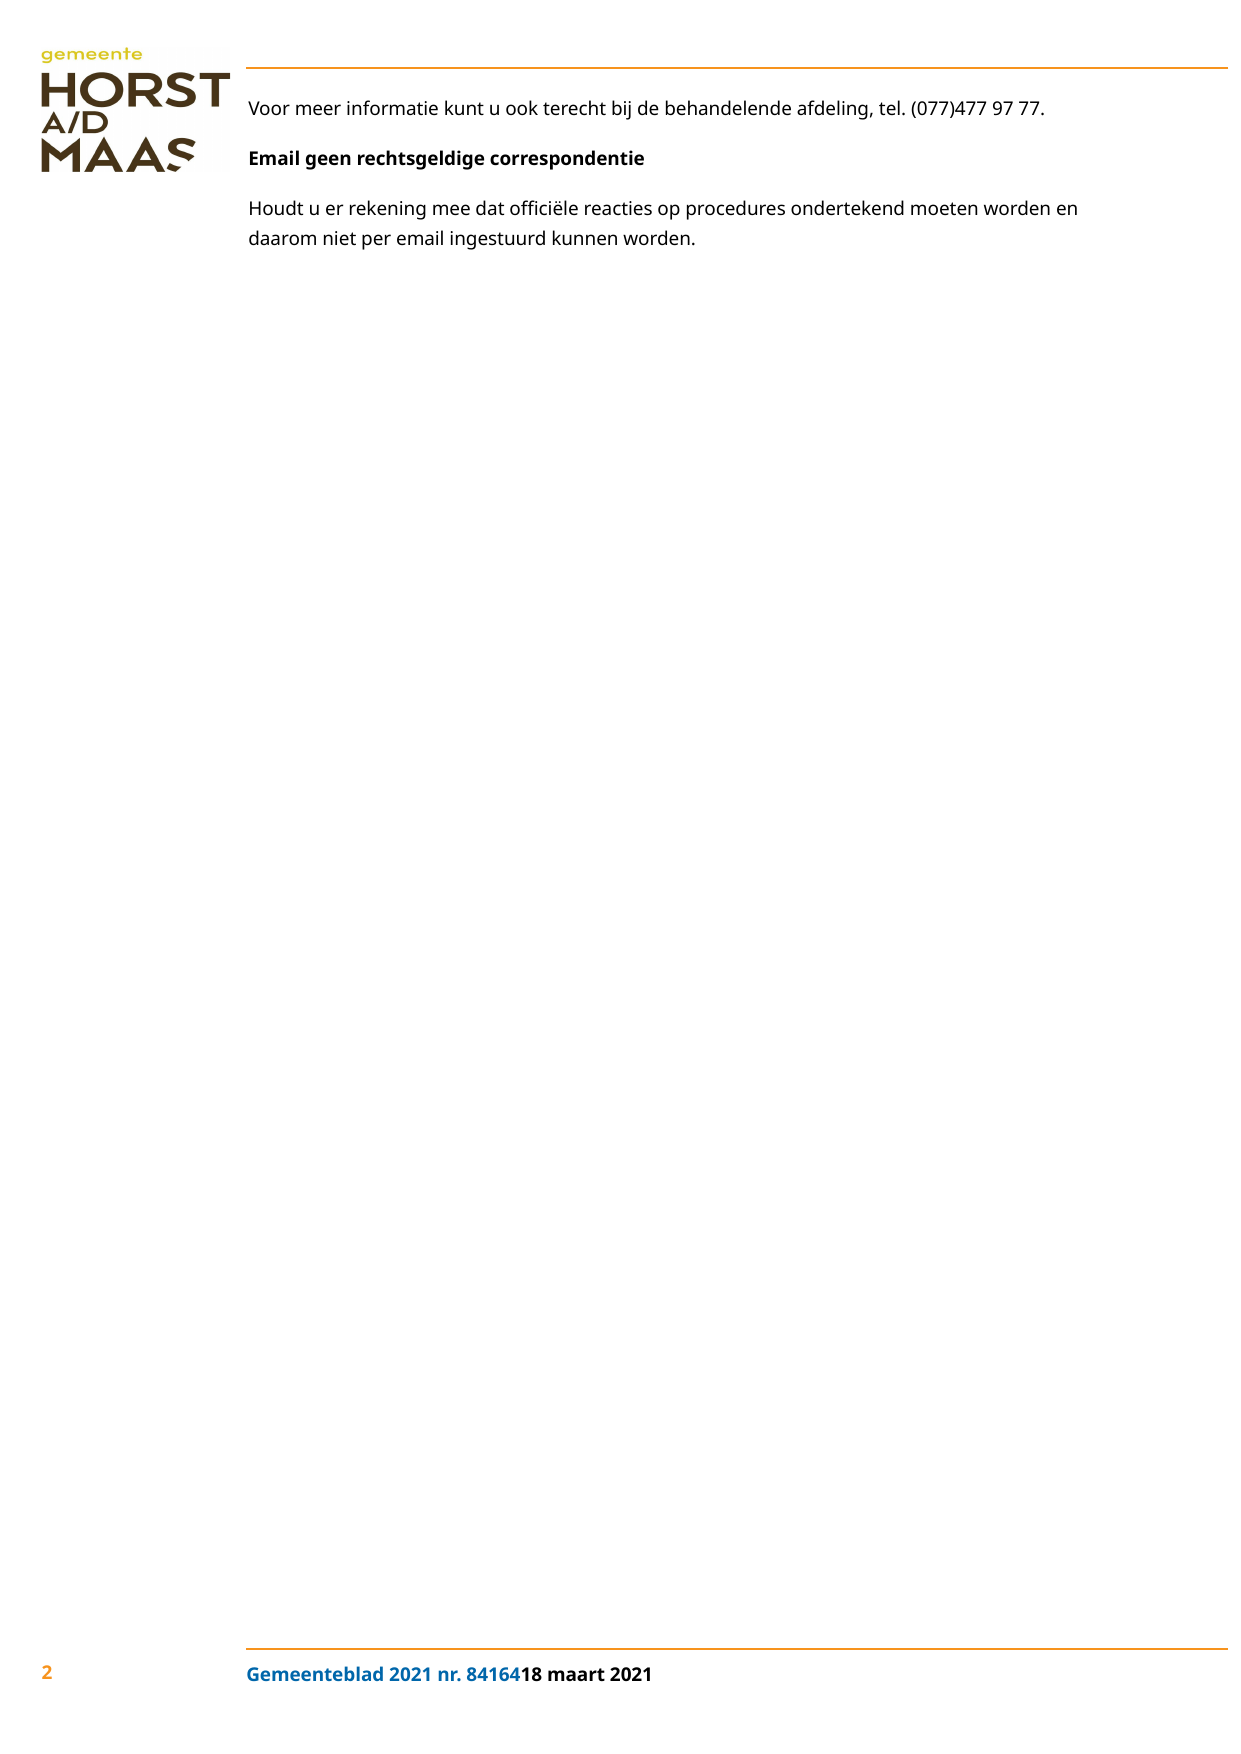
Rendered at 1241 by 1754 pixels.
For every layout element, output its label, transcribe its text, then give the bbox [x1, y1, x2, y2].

text Email geen rechtsgeldige correspondentie [248, 145, 1152, 171]
picture [41, 47, 231, 172]
text Houdt u er rekening mee dat officiële reacties op procedures ondertekend moeten worden en daarom niet per email ingestuurd kunnen worden. [248, 196, 1152, 251]
text Voor meer informatie kunt u ook terecht bij de behandelende afdeling, tel. (077)477 97 77. [248, 95, 1152, 121]
